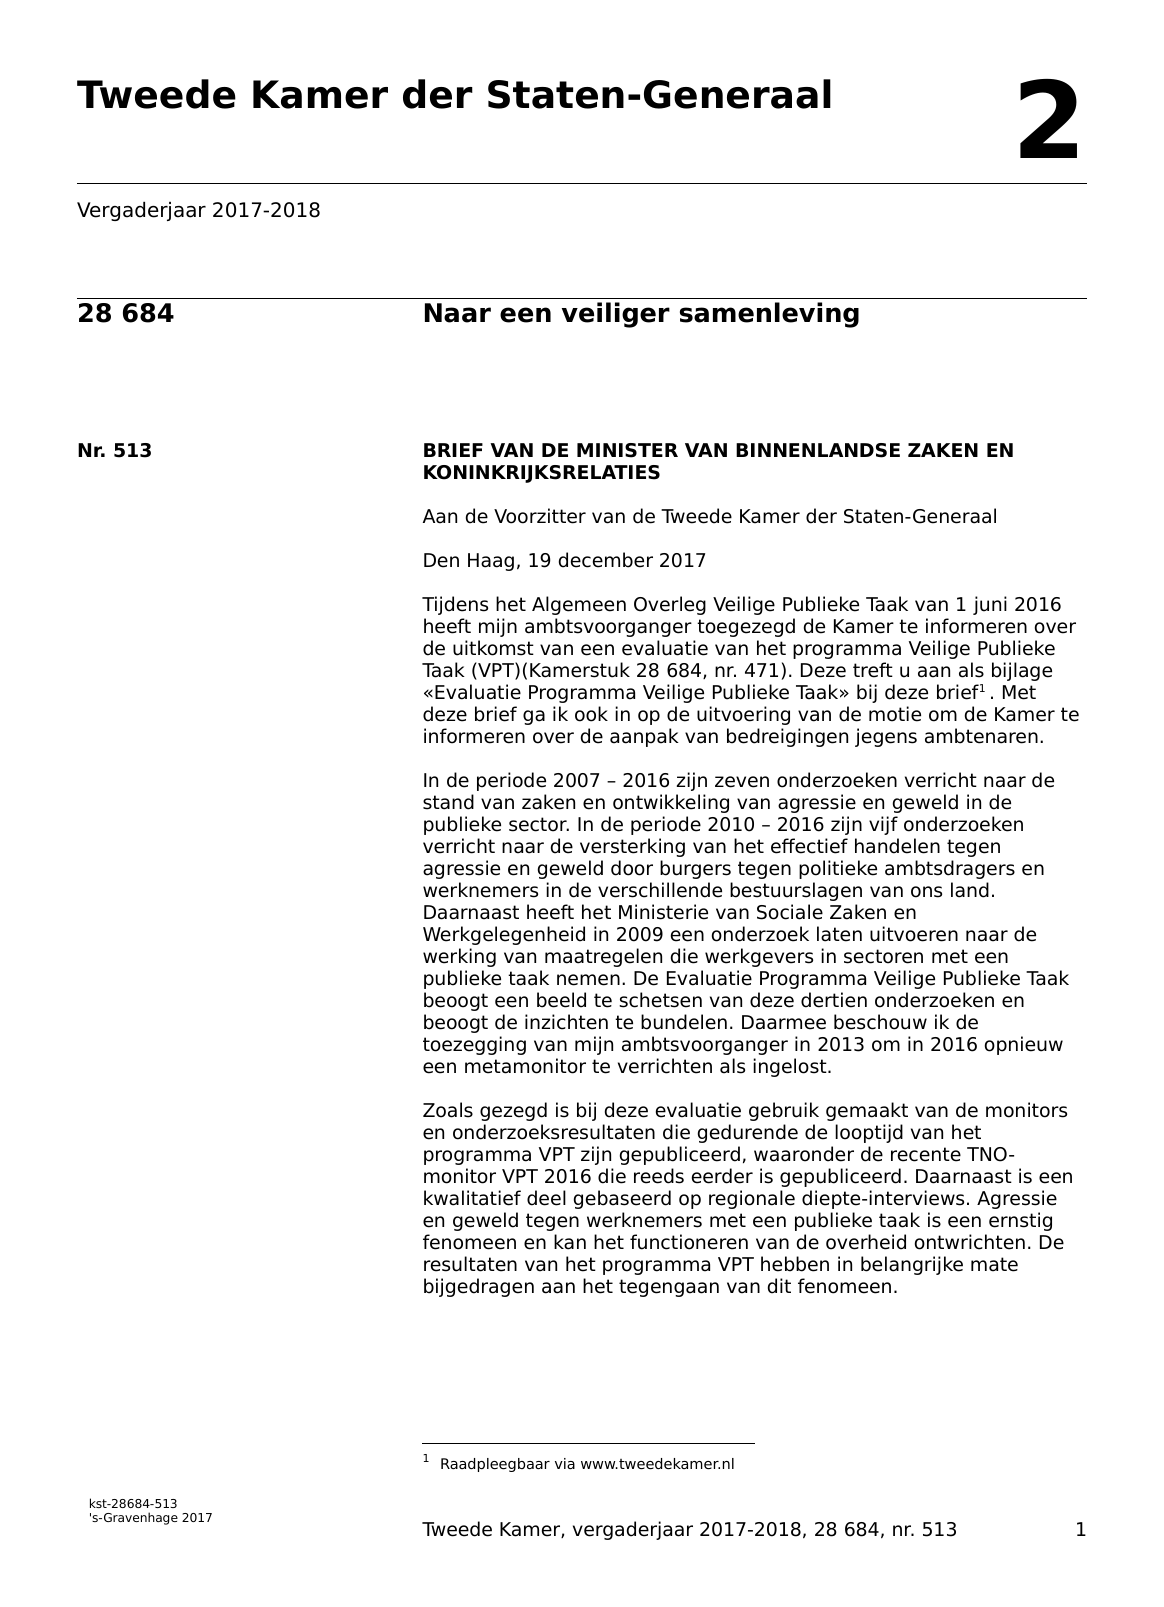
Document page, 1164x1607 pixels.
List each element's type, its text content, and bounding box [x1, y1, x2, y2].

text kst-28684-513 [88, 1497, 323, 1511]
table_cell Vergaderjaar 2017-2018 [77, 184, 1087, 298]
table_header 2 [886, 59, 1087, 183]
text Den Haag, 19 december 2017 [422, 550, 1087, 572]
text In de periode 2007 – 2016 zijn zeven onderzoeken verricht naar de stand van zaken en ontwikkeling van agressie en geweld in de publieke sector. In de periode 2010 – 2016 zijn vijf onderzoeken verricht naar de versterking van het effectief handelen tegen agressie en geweld door burgers tegen politieke ambtsdragers en werknemers in de verschillende bestuurslagen van ons land. Daarnaast heeft het Ministerie van Sociale Zaken en Werkgelegenheid in 2009 een onderzoek laten uitvoeren naar de werking van maatregelen die werkgevers in sectoren met een publieke taak nemen. De Evaluatie Programma Veilige Publieke Taak beoogt een beeld te schetsen van deze dertien onderzoeken en beoogt de inzichten te bundelen. Daarmee beschouw ik de toezegging van mijn ambtsvoorganger in 2013 om in 2016 opnieuw een metamonitor te verrichten als ingelost. [422, 770, 1087, 1078]
table_header Tweede Kamer der Staten-Generaal [77, 59, 886, 183]
text 's-Gravenhage 2017 [88, 1511, 323, 1525]
text Tijdens het Algemeen Overleg Veilige Publieke Taak van 1 juni 2016 heeft mijn ambtsvoorganger toegezegd de Kamer te informeren over de uitkomst van een evaluatie van het programma Veilige Publieke Taak (VPT)(Kamerstuk 28 684, nr. 471). Deze treft u aan als bijlage «Evaluatie Programma Veilige Publieke Taak» bij deze brief. Met deze brief ga ik ook in op de uitvoering van de motie om de Kamer te informeren over de aanpak van bedreigingen jegens ambtenaren. [422, 594, 1087, 748]
subtitle 28 684 Naar een veiliger samenleving [77, 299, 1087, 329]
text Aan de Voorzitter van de Tweede Kamer der Staten-Generaal [422, 506, 1087, 528]
text Zoals gezegd is bij deze evaluatie gebruik gemaakt van de monitors en onderzoeksresultaten die gedurende de looptijd van het programma VPT zijn gepubliceerd, waaronder de recente TNO-monitor VPT 2016 die reeds eerder is gepubliceerd. Daarnaast is een kwalitatief deel gebaseerd op regionale diepte-interviews. Agressie en geweld tegen werknemers met een publieke taak is een ernstig fenomeen en kan het functioneren van de overheid ontwrichten. De resultaten van het programma VPT hebben in belangrijke mate bijgedragen aan het tegengaan van dit fenomeen. [422, 1100, 1087, 1298]
text Raadpleegbaar via www.tweedekamer.nl [422, 1452, 1087, 1474]
subtitle Nr. 513 BRIEF VAN DE MINISTER VAN BINNENLANDSE ZAKEN EN KONINKRIJKSRELATIES [77, 440, 1087, 484]
